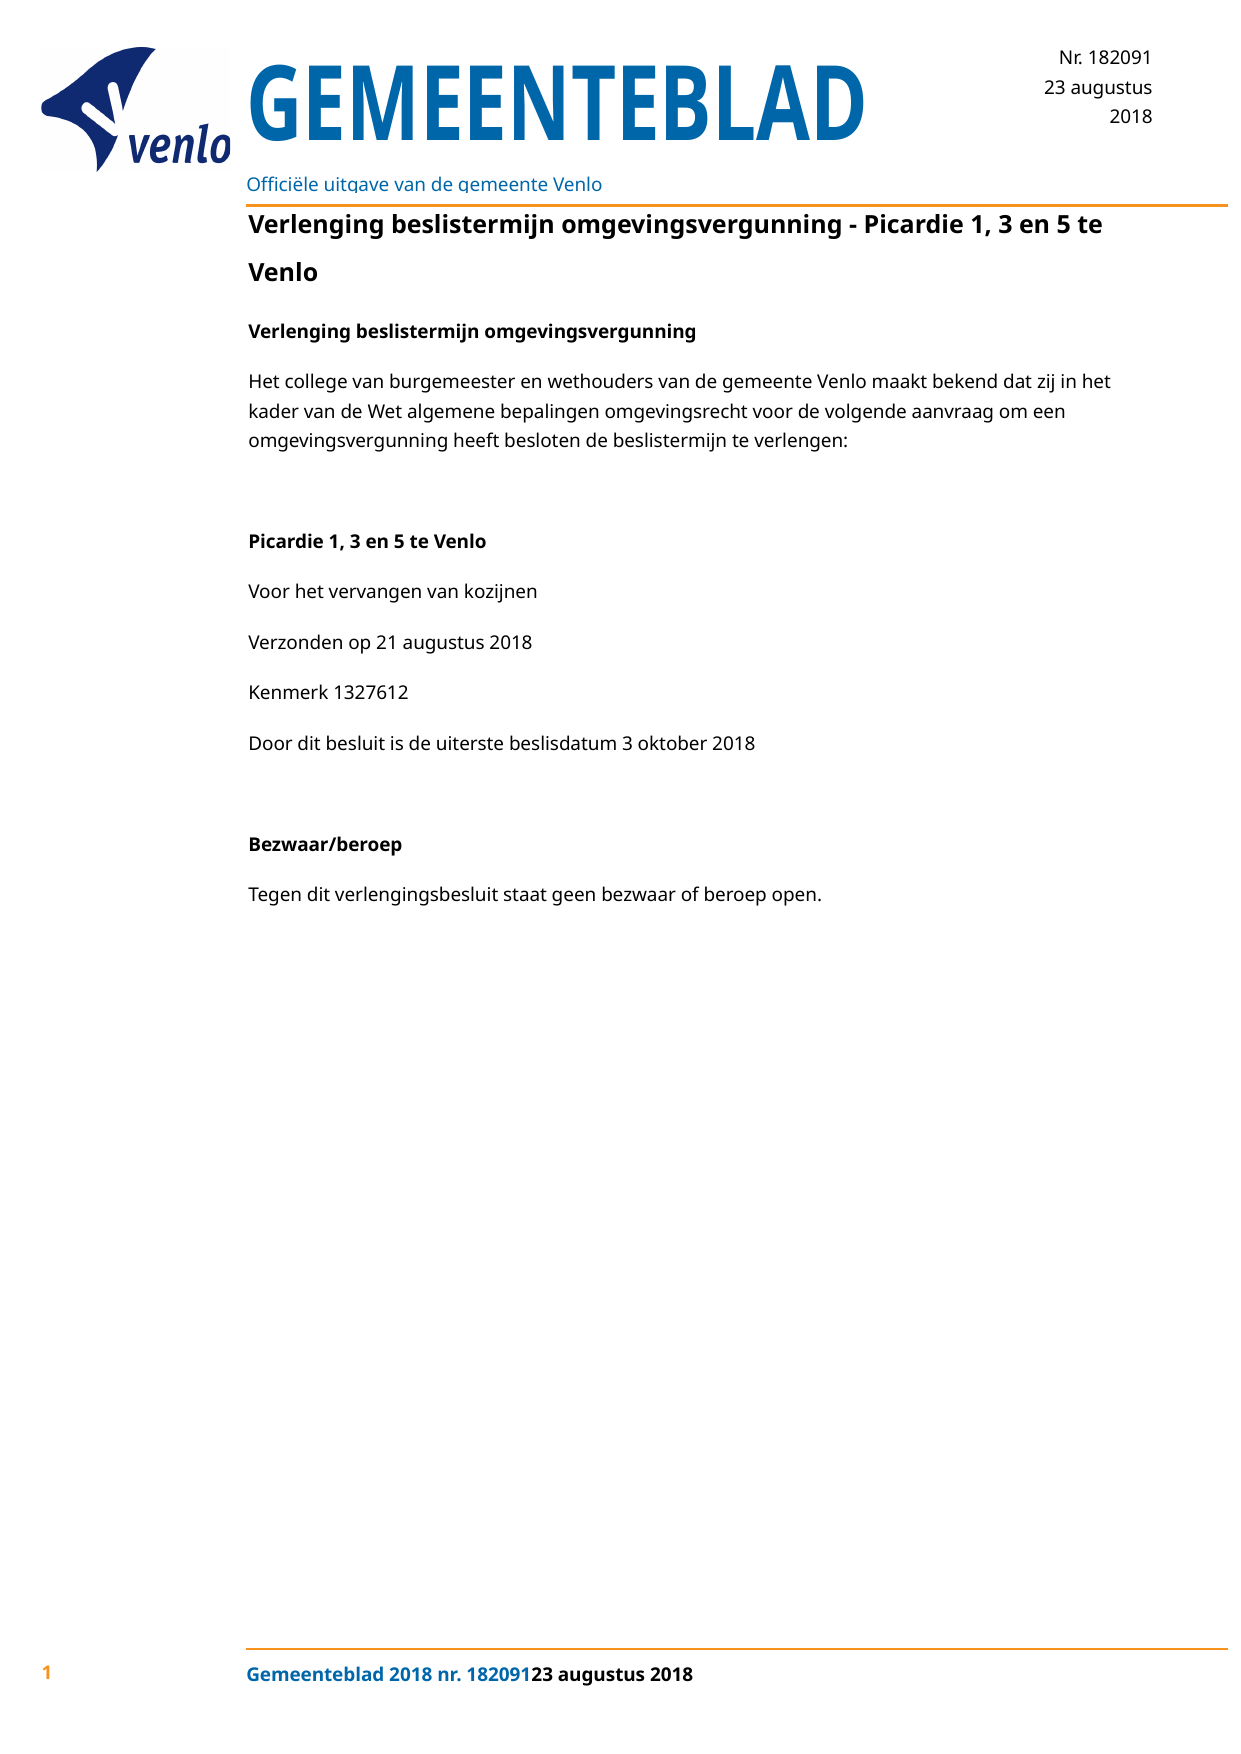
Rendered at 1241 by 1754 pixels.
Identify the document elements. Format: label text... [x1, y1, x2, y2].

text Verzonden op 21 augustus 2018 [248, 629, 1152, 655]
text Tegen dit verlengingsbesluit staat geen bezwaar of beroep open. [248, 881, 1152, 907]
text Bezwaar/beroep [248, 831, 1152, 857]
text Het college van burgemeester en wethouders van de gemeente Venlo maakt bekend dat zij in het kader van de Wet algemene bepalingen omgevingsrecht voor de volgende aanvraag om een omgevingsvergunning heeft besloten de beslistermijn te verlengen: [248, 368, 1152, 453]
text Voor het vervangen van kozijnen [248, 579, 1152, 604]
picture [41, 47, 231, 172]
text Kenmerk 1327612 [248, 679, 1152, 705]
text Picardie 1, 3 en 5 te Venlo [248, 528, 1152, 554]
text Verlenging beslistermijn omgevingsvergunning [248, 318, 1152, 344]
text Verlenging beslistermijn omgevingsvergunning - Picardie 1, 3 en 5 te Venlo [248, 207, 1152, 288]
text Door dit besluit is de uiterste beslisdatum 3 oktober 2018 [248, 730, 1152, 756]
